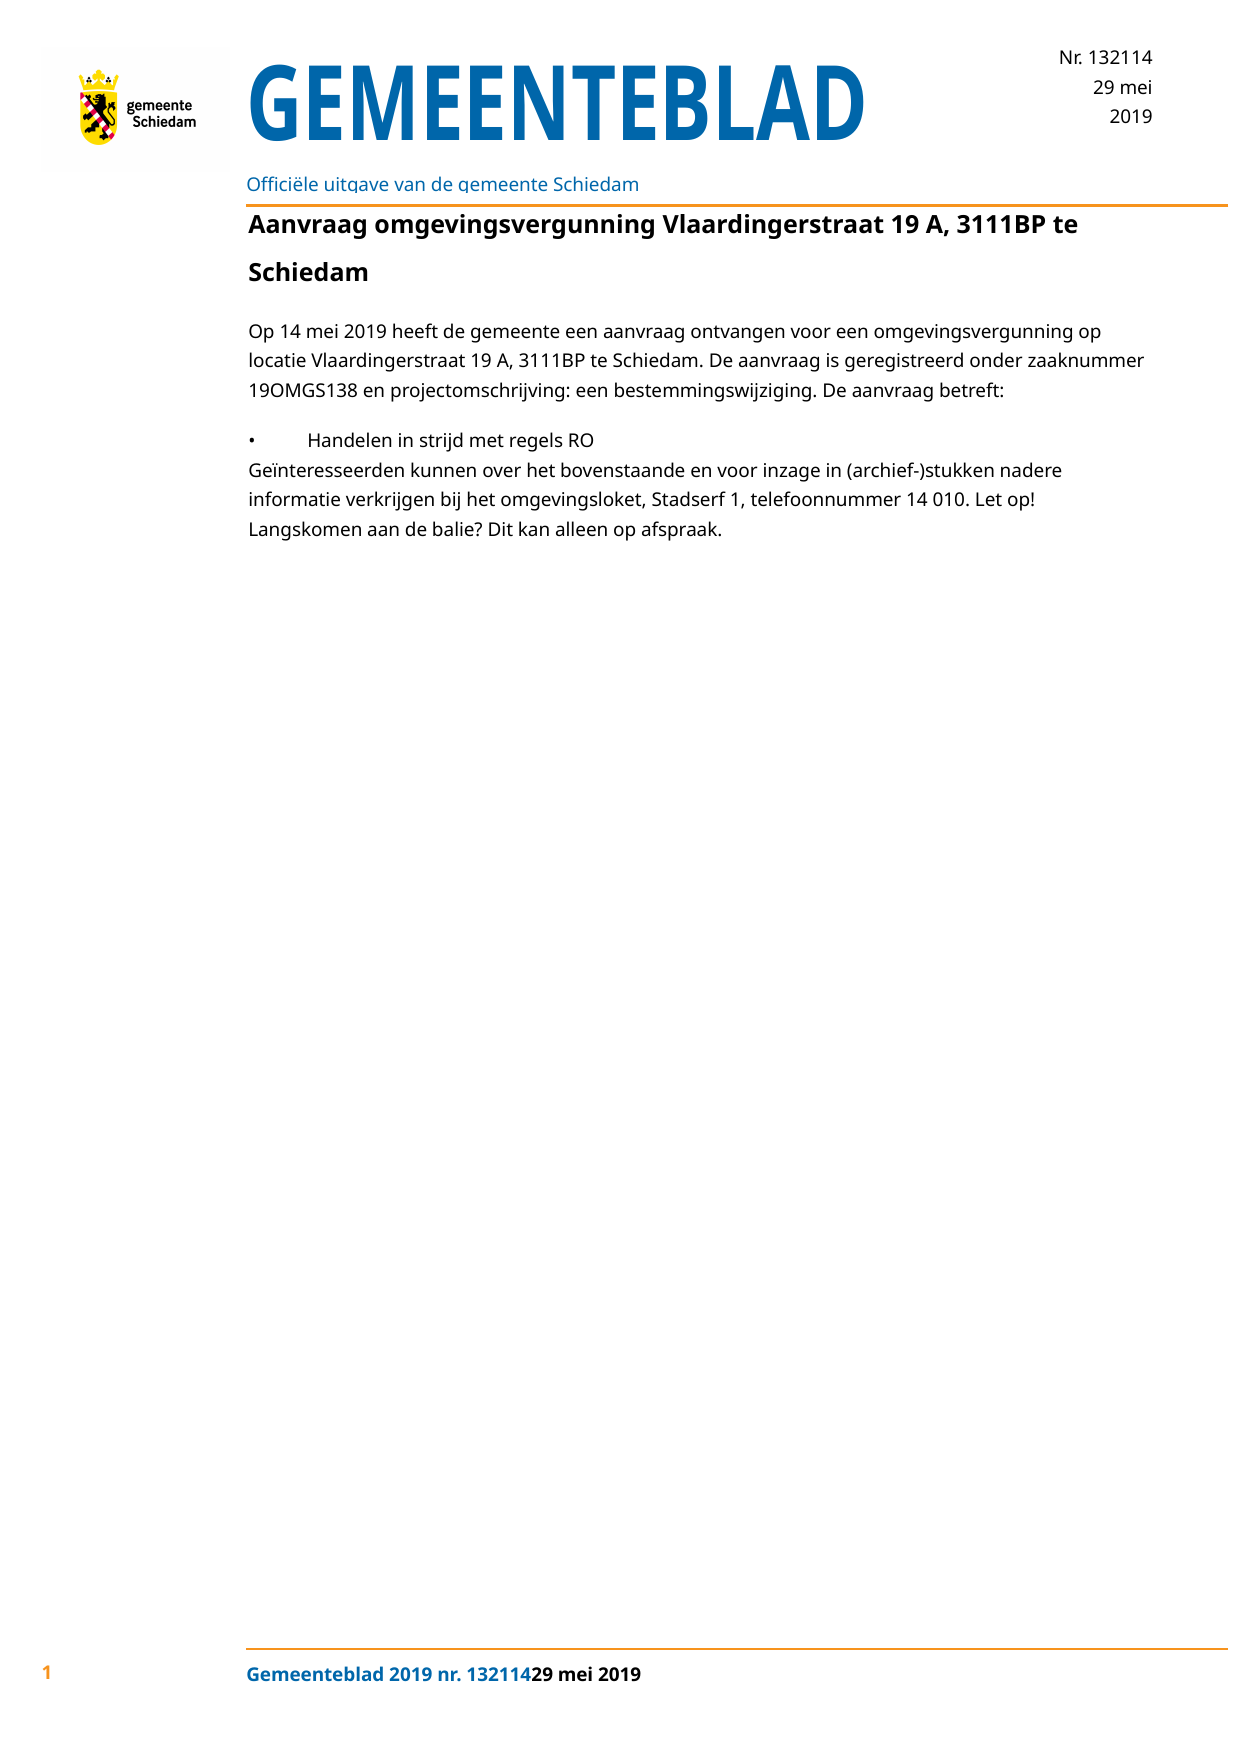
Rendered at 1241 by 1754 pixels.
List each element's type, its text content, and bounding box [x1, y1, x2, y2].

text Op 14 mei 2019 heeft de gemeente een aanvraag ontvangen voor een omgevingsvergunning op locatie Vlaardingerstraat 19 A, 3111BP te Schiedam. De aanvraag is geregistreerd onder zaaknummer 19OMGS138 en projectomschrijving: een bestemmingswijziging. De aanvraag betreft: [248, 318, 1152, 403]
list Handelen in strijd met regels RO [248, 427, 1152, 453]
picture [41, 47, 231, 172]
text Geïnteresseerden kunnen over het bovenstaande en voor inzage in (archief-)stukken nadere informatie verkrijgen bij het omgevingsloket, Stadserf 1, telefoonnummer 14 010. Let op! Langskomen aan de balie? Dit kan alleen op afspraak. [248, 457, 1152, 542]
text Aanvraag omgevingsvergunning Vlaardingerstraat 19 A, 3111BP te Schiedam [248, 207, 1152, 288]
